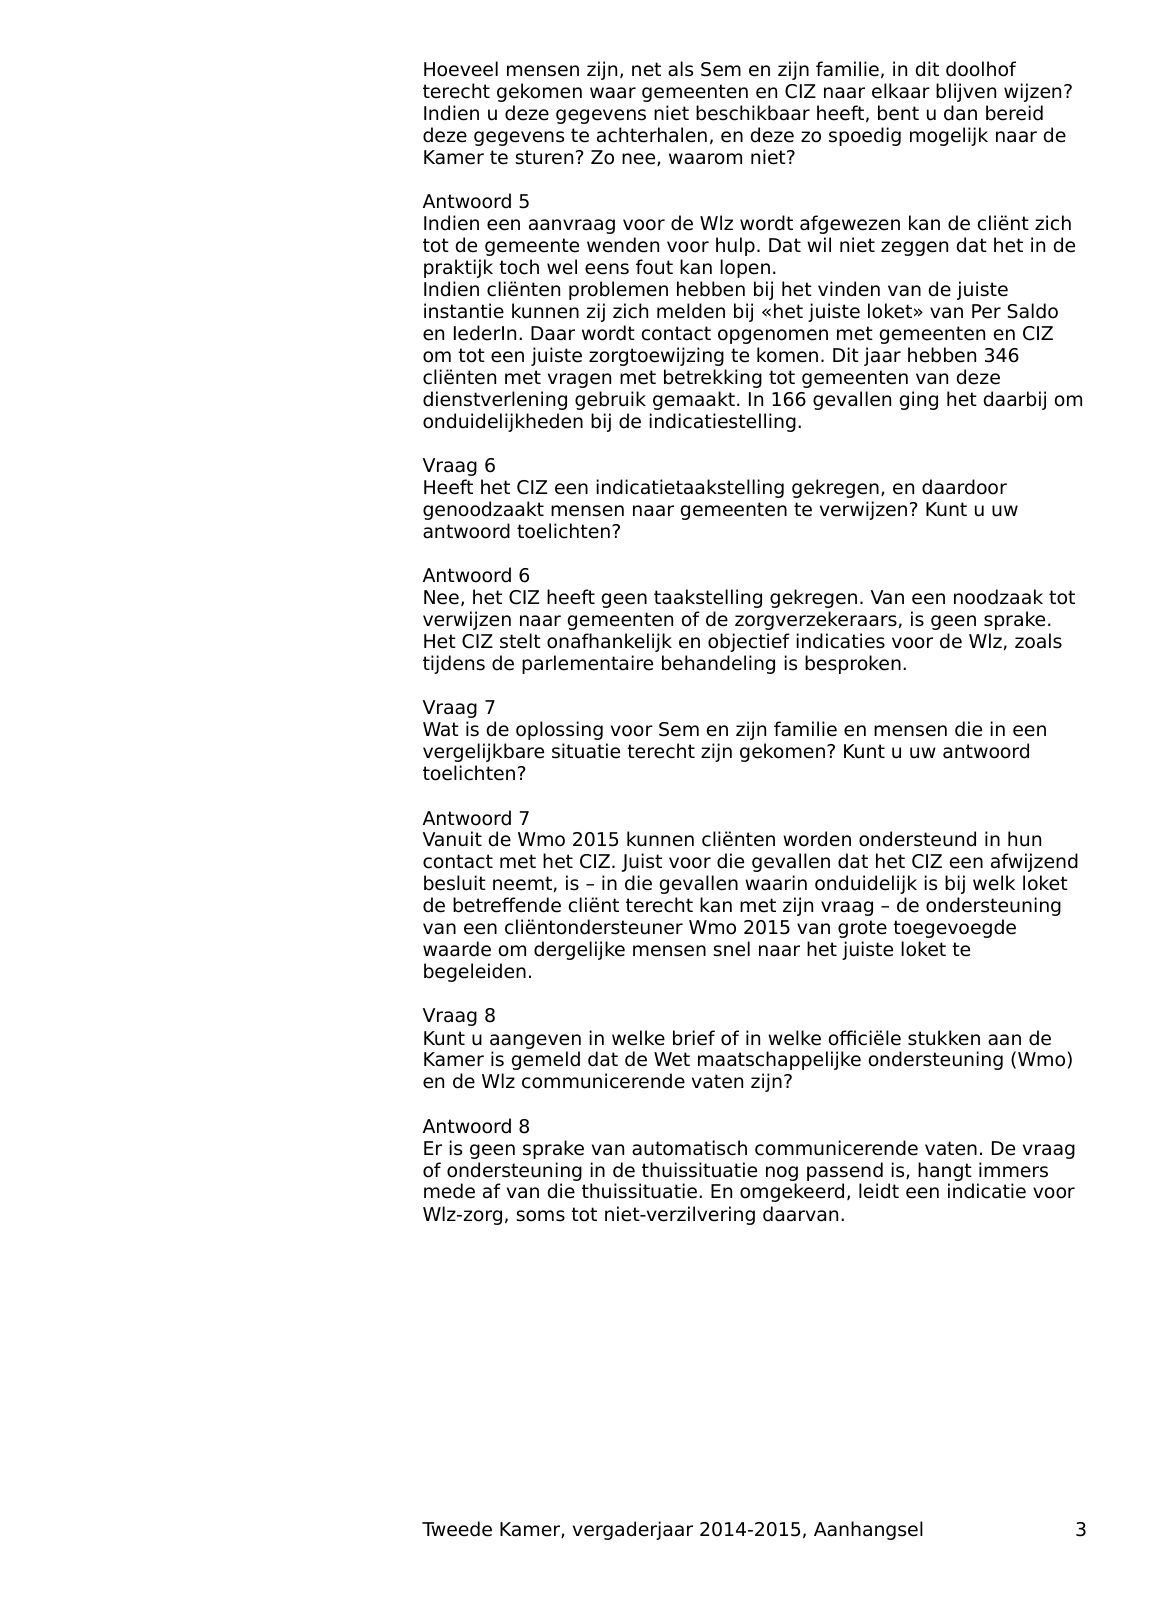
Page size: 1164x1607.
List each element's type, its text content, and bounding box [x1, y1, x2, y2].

text Vraag 7 [422, 697, 1087, 719]
text Vraag 8 [422, 1005, 1087, 1027]
text Vraag 6 [422, 455, 1087, 477]
text Kunt u aangeven in welke brief of in welke officiële stukken aan de Kamer is gemeld dat de Wet maatschappelijke ondersteuning (Wmo) en de Wlz communicerende vaten zijn? [422, 1027, 1087, 1093]
text Nee, het CIZ heeft geen taakstelling gekregen. Van een noodzaak tot verwijzen naar gemeenten of de zorgverzekeraars, is geen sprake. Het CIZ stelt onafhankelijk en objectief indicaties voor de Wlz, zoals tijdens de parlementaire behandeling is besproken. [422, 587, 1087, 675]
text Antwoord 6 [422, 565, 1087, 587]
text Antwoord 7 [422, 807, 1087, 829]
text Antwoord 5 [422, 191, 1087, 213]
text Wat is de oplossing voor Sem en zijn familie en mensen die in een vergelijkbare situatie terecht zijn gekomen? Kunt u uw antwoord toelichten? [422, 719, 1087, 785]
text Indien cliënten problemen hebben bij het vinden van de juiste instantie kunnen zij zich melden bij «het juiste loket» van Per Saldo en IederIn. Daar wordt contact opgenomen met gemeenten en CIZ om tot een juiste zorgtoewijzing te komen. Dit jaar hebben 346 cliënten met vragen met betrekking tot gemeenten van deze dienstverlening gebruik gemaakt. In 166 gevallen ging het daarbij om onduidelijkheden bij de indicatiestelling. [422, 279, 1087, 433]
text Vanuit de Wmo 2015 kunnen cliënten worden ondersteund in hun contact met het CIZ. Juist voor die gevallen dat het CIZ een afwijzend besluit neemt, is – in die gevallen waarin onduidelijk is bij welk loket de betreffende cliënt terecht kan met zijn vraag – de ondersteuning van een cliëntondersteuner Wmo 2015 van grote toegevoegde waarde om dergelijke mensen snel naar het juiste loket te begeleiden. [422, 829, 1087, 983]
text Hoeveel mensen zijn, net als Sem en zijn familie, in dit doolhof terecht gekomen waar gemeenten en CIZ naar elkaar blijven wijzen? Indien u deze gegevens niet beschikbaar heeft, bent u dan bereid deze gegevens te achterhalen, en deze zo spoedig mogelijk naar de Kamer te sturen? Zo nee, waarom niet? [422, 59, 1087, 169]
text Heeft het CIZ een indicatietaakstelling gekregen, en daardoor genoodzaakt mensen naar gemeenten te verwijzen? Kunt u uw antwoord toelichten? [422, 477, 1087, 543]
text Indien een aanvraag voor de Wlz wordt afgewezen kan de cliënt zich tot de gemeente wenden voor hulp. Dat wil niet zeggen dat het in de praktijk toch wel eens fout kan lopen. [422, 213, 1087, 279]
text Antwoord 8 [422, 1116, 1087, 1137]
text Er is geen sprake van automatisch communicerende vaten. De vraag of ondersteuning in de thuissituatie nog passend is, hangt immers mede af van die thuissituatie. En omgekeerd, leidt een indicatie voor Wlz-zorg, soms tot niet-verzilvering daarvan. [422, 1137, 1087, 1225]
